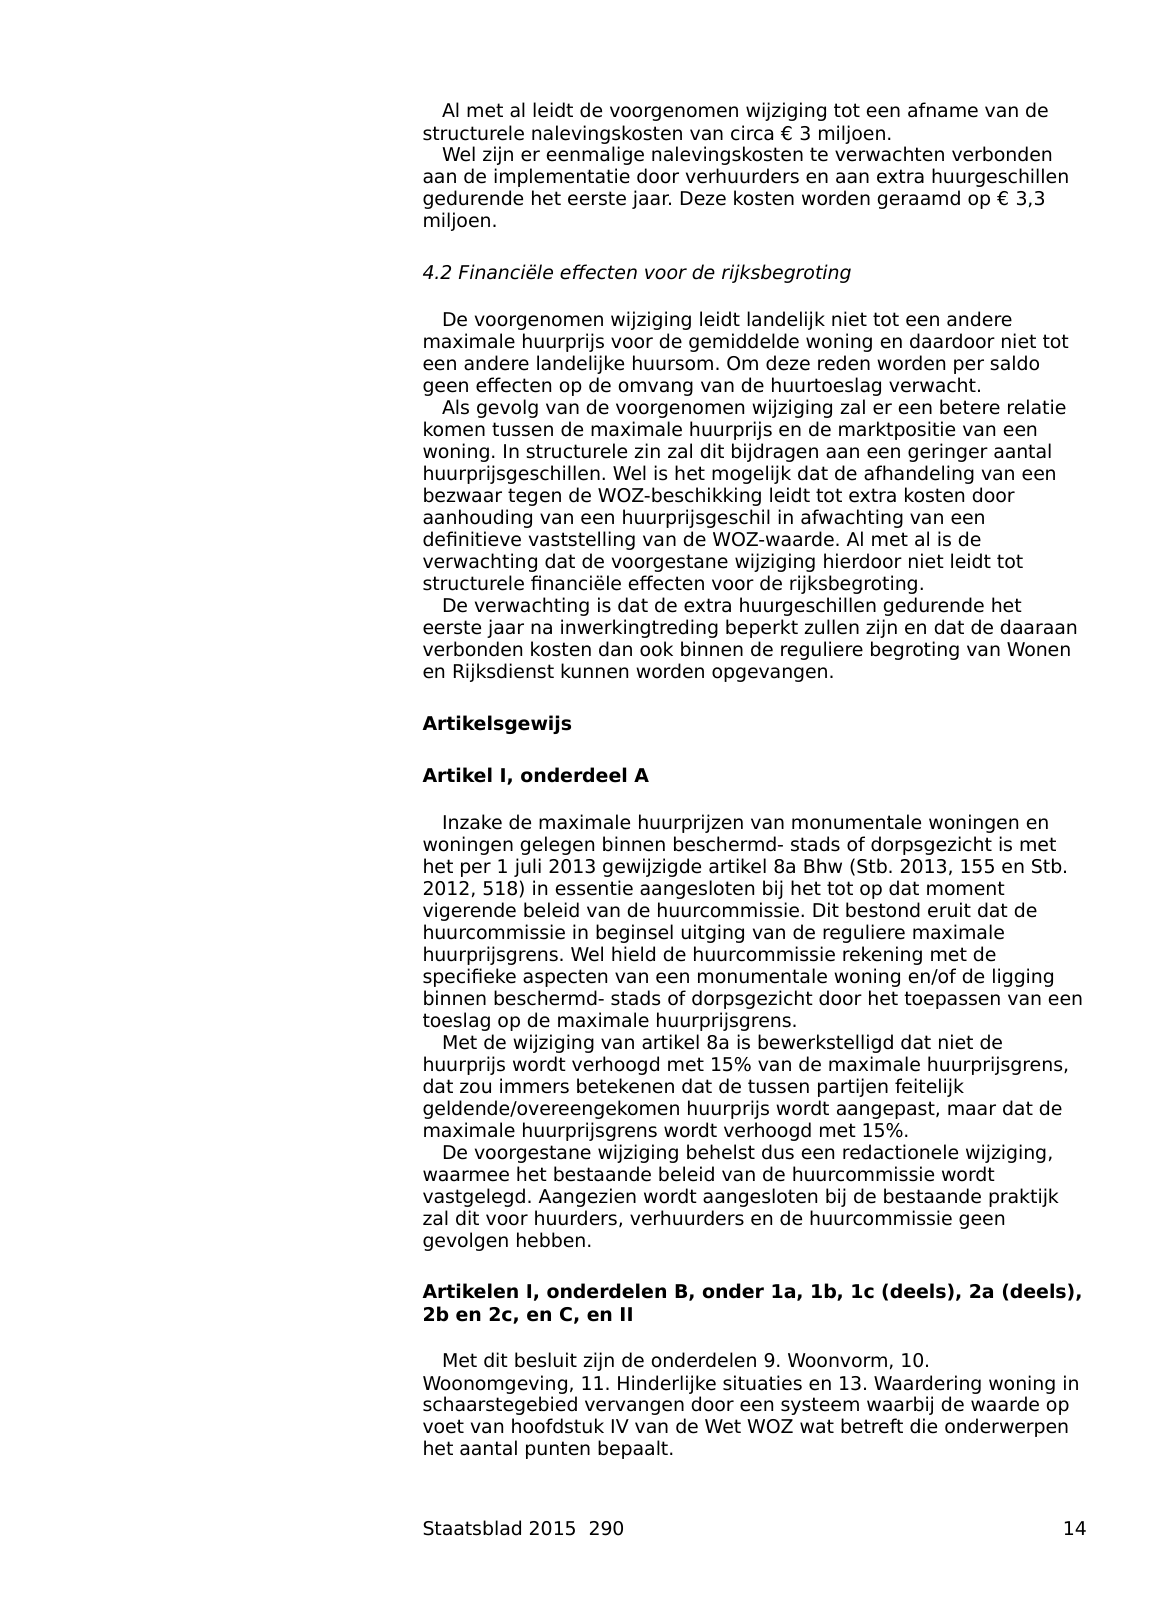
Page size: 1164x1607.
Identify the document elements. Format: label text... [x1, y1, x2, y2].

text Met dit besluit zijn de onderdelen 9. Woonvorm, 10. Woonomgeving, 11. Hinderlijke situaties en 13. Waardering woning in schaarstegebied vervangen door een systeem waarbij de waarde op voet van hoofdstuk IV van de Wet WOZ wat betreft die onderwerpen het aantal punten bepaalt. [422, 1350, 1087, 1460]
text De voorgenomen wijziging leidt landelijk niet tot een andere maximale huurprijs voor de gemiddelde woning en daardoor niet tot een andere landelijke huursom. Om deze reden worden per saldo geen effecten op de omvang van de huurtoeslag verwacht. [422, 309, 1087, 397]
text Al met al leidt de voorgenomen wijziging tot een afname van de structurele nalevingskosten van circa € 3 miljoen. [422, 100, 1087, 144]
text Wel zijn er eenmalige nalevingskosten te verwachten verbonden aan de implementatie door verhuurders en aan extra huurgeschillen gedurende het eerste jaar. Deze kosten worden geraamd op € 3,3 miljoen. [422, 144, 1087, 232]
text Als gevolg van de voorgenomen wijziging zal er een betere relatie komen tussen de maximale huurprijs en de marktpositie van een woning. In structurele zin zal dit bijdragen aan een geringer aantal huurprijsgeschillen. Wel is het mogelijk dat de afhandeling van een bezwaar tegen de WOZ-beschikking leidt tot extra kosten door aanhouding van een huurprijsgeschil in afwachting van een definitieve vaststelling van de WOZ-waarde. Al met al is de verwachting dat de voorgestane wijziging hierdoor niet leidt tot structurele financiële effecten voor de rijksbegroting. [422, 397, 1087, 595]
subtitle Artikel I, onderdeel A [422, 765, 1087, 787]
text Inzake de maximale huurprijzen van monumentale woningen en woningen gelegen binnen beschermd- stads of dorpsgezicht is met het per 1 juli 2013 gewijzigde artikel 8a Bhw (Stb. 2013, 155 en Stb. 2012, 518) in essentie aangesloten bij het tot op dat moment vigerende beleid van de huurcommissie. Dit bestond eruit dat de huurcommissie in beginsel uitging van de reguliere maximale huurprijsgrens. Wel hield de huurcommissie rekening met de specifieke aspecten van een monumentale woning en/of de ligging binnen beschermd- stads of dorpsgezicht door het toepassen van een toeslag op de maximale huurprijsgrens. [422, 812, 1087, 1032]
subtitle Artikelen I, onderdelen B, onder 1a, 1b, 1c (deels), 2a (deels), 2b en 2c, en C, en II [422, 1281, 1087, 1325]
text Met de wijziging van artikel 8a is bewerkstelligd dat niet de huurprijs wordt verhoogd met 15% van de maximale huurprijsgrens, dat zou immers betekenen dat de tussen partijen feitelijk geldende/overeengekomen huurprijs wordt aangepast, maar dat de maximale huurprijsgrens wordt verhoogd met 15%. [422, 1032, 1087, 1142]
text De verwachting is dat de extra huurgeschillen gedurende het eerste jaar na inwerkingtreding beperkt zullen zijn en dat de daaraan verbonden kosten dan ook binnen de reguliere begroting van Wonen en Rijksdienst kunnen worden opgevangen. [422, 595, 1087, 683]
subtitle Artikelsgewijs [422, 713, 1087, 735]
subtitle 4.2 Financiële effecten voor de rijksbegroting [422, 262, 1087, 284]
text De voorgestane wijziging behelst dus een redactionele wijziging, waarmee het bestaande beleid van de huurcommissie wordt vastgelegd. Aangezien wordt aangesloten bij de bestaande praktijk zal dit voor huurders, verhuurders en de huurcommissie geen gevolgen hebben. [422, 1142, 1087, 1251]
